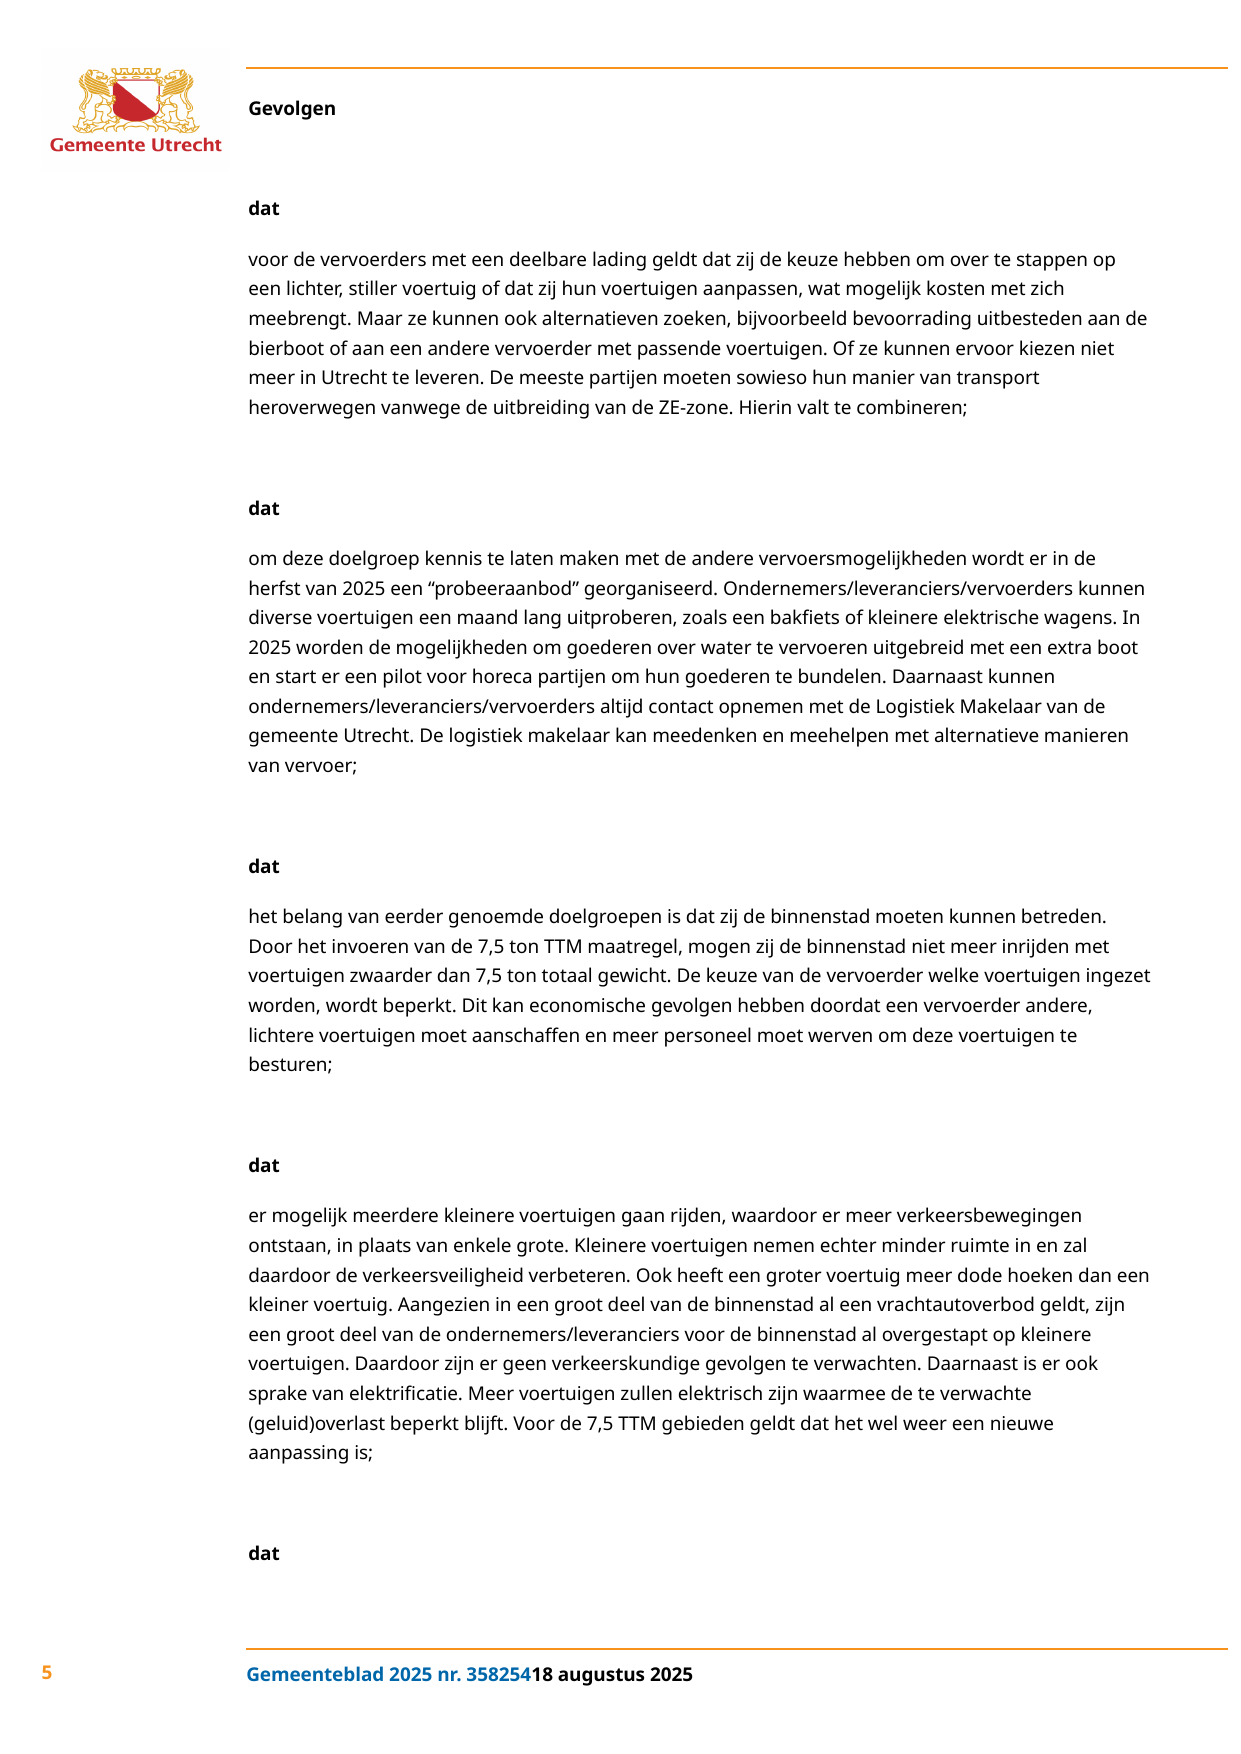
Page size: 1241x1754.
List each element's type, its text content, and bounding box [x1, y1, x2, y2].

text dat [248, 853, 1152, 879]
text dat [248, 196, 1152, 221]
text om deze doelgroep kennis te laten maken met de andere vervoersmogelijkheden wordt er in de herfst van 2025 een “probeeraanbod” georganiseerd. Ondernemers/leveranciers/vervoerders kunnen diverse voertuigen een maand lang uitproberen, zoals een bakfiets of kleinere elektrische wagens. In 2025 worden de mogelijkheden om goederen over water te vervoeren uitgebreid met een extra boot en start er een pilot voor horeca partijen om hun goederen te bundelen. Daarnaast kunnen ondernemers/leveranciers/vervoerders altijd contact opnemen met de Logistiek Makelaar van de gemeente Utrecht. De logistiek makelaar kan meedenken en meehelpen met alternatieve manieren van vervoer; [248, 545, 1152, 778]
text er mogelijk meerdere kleinere voertuigen gaan rijden, waardoor er meer verkeersbewegingen ontstaan, in plaats van enkele grote. Kleinere voertuigen nemen echter minder ruimte in en zal daardoor de verkeersveiligheid verbeteren. Ook heeft een groter voertuig meer dode hoeken dan een kleiner voertuig. Aangezien in een groot deel van de binnenstad al een vrachtautoverbod geldt, zijn een groot deel van de ondernemers/leveranciers voor de binnenstad al overgestapt op kleinere voertuigen. Daardoor zijn er geen verkeerskundige gevolgen te verwachten. Daarnaast is er ook sprake van elektrificatie. Meer voertuigen zullen elektrisch zijn waarmee de te verwachte (geluid)overlast beperkt blijft. Voor de 7,5 TTM gebieden geldt dat het wel weer een nieuwe aanpassing is; [248, 1203, 1152, 1465]
text dat [248, 1152, 1152, 1178]
text Gevolgen [248, 95, 1152, 121]
text dat [248, 495, 1152, 521]
picture [41, 47, 231, 172]
text dat [248, 1540, 1152, 1566]
text het belang van eerder genoemde doelgroepen is dat zij de binnenstad moeten kunnen betreden. Door het invoeren van de 7,5 ton TTM maatregel, mogen zij de binnenstad niet meer inrijden met voertuigen zwaarder dan 7,5 ton totaal gewicht. De keuze van de vervoerder welke voertuigen ingezet worden, wordt beperkt. Dit kan economische gevolgen hebben doordat een vervoerder andere, lichtere voertuigen moet aanschaffen en meer personeel moet werven om deze voertuigen te besturen; [248, 903, 1152, 1077]
text voor de vervoerders met een deelbare lading geldt dat zij de keuze hebben om over te stappen op een lichter, stiller voertuig of dat zij hun voertuigen aanpassen, wat mogelijk kosten met zich meebrengt. Maar ze kunnen ook alternatieven zoeken, bijvoorbeeld bevoorrading uitbesteden aan de bierboot of aan een andere vervoerder met passende voertuigen. Of ze kunnen ervoor kiezen niet meer in Utrecht te leveren. De meeste partijen moeten sowieso hun manier van transport heroverwegen vanwege de uitbreiding van de ZE-zone. Hierin valt te combineren; [248, 246, 1152, 420]
